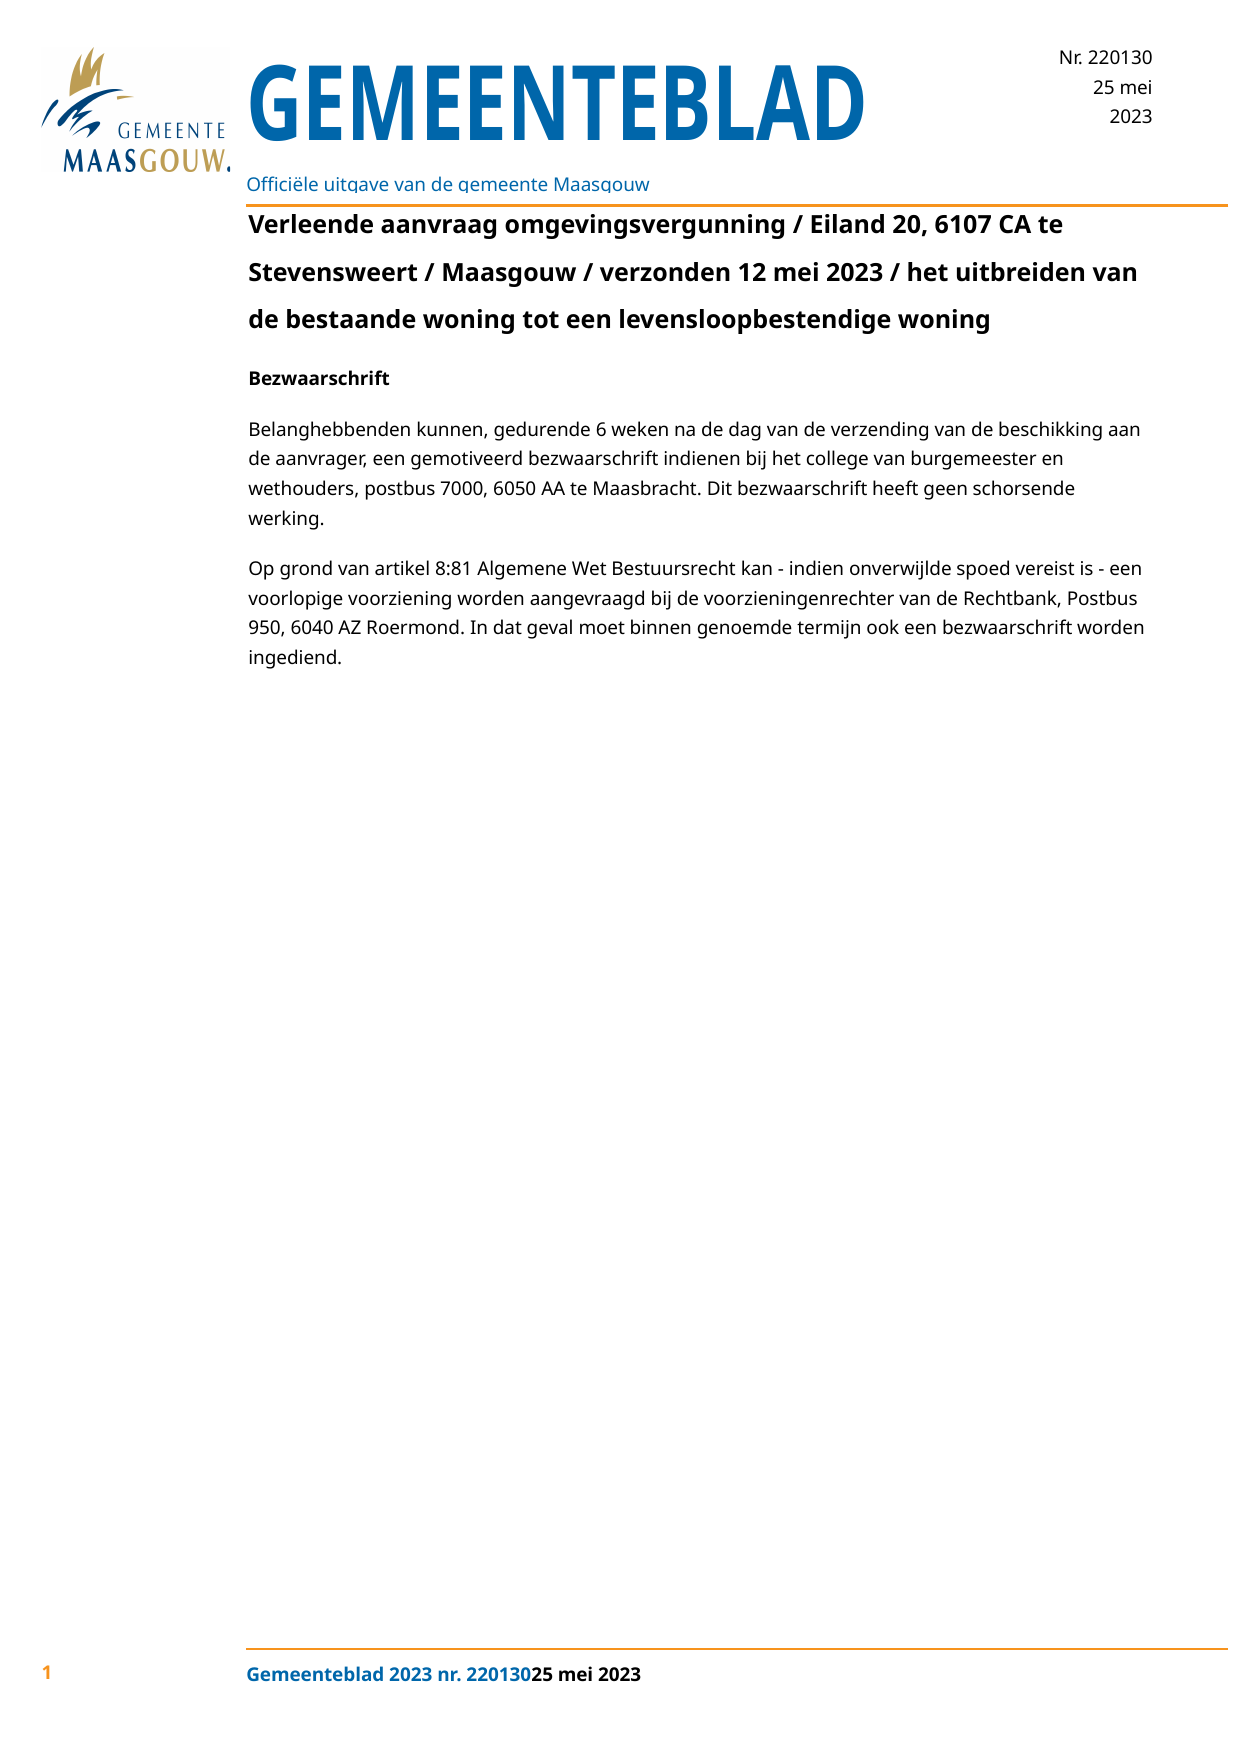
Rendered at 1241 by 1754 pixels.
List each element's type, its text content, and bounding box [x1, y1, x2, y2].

text Op grond van artikel 8:81 Algemene Wet Bestuursrecht kan - indien onverwijlde spoed vereist is - een voorlopige voorziening worden aangevraagd bij de voorzieningenrechter van de Rechtbank, Postbus 950, 6040 AZ Roermond. In dat geval moet binnen genoemde termijn ook een bezwaarschrift worden ingediend. [248, 555, 1152, 669]
text Verleende aanvraag omgevingsvergunning / Eiland 20, 6107 CA te Stevensweert / Maasgouw / verzonden 12 mei 2023 / het uitbreiden van de bestaande woning tot een levensloopbestendige woning [248, 207, 1152, 336]
picture [41, 47, 231, 172]
text Bezwaarschrift [248, 366, 1152, 391]
text Belanghebbenden kunnen, gedurende 6 weken na de dag van de verzending van de beschikking aan de aanvrager, een gemotiveerd bezwaarschrift indienen bij het college van burgemeester en wethouders, postbus 7000, 6050 AA te Maasbracht. Dit bezwaarschrift heeft geen schorsende werking. [248, 416, 1152, 530]
